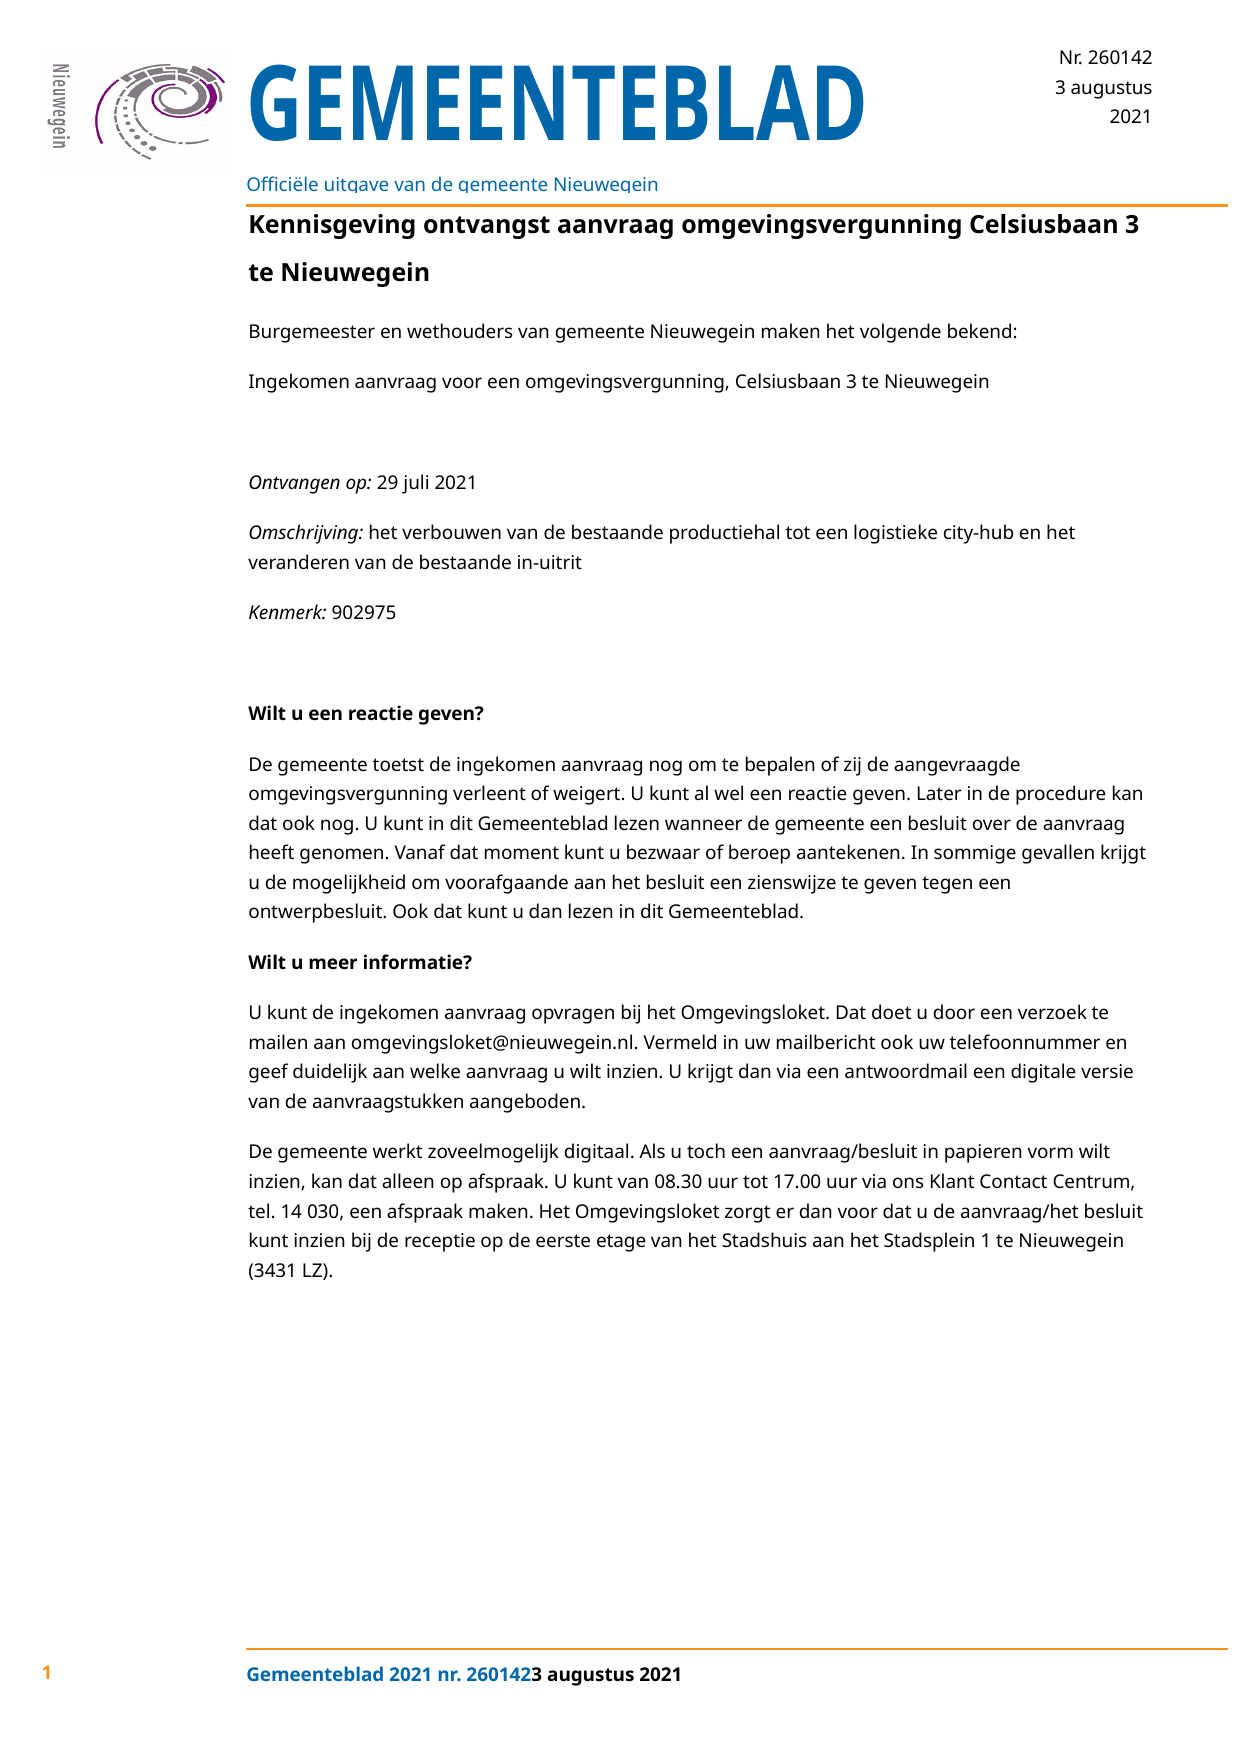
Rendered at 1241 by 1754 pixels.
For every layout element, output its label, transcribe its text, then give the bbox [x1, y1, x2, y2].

text Kennisgeving ontvangst aanvraag omgevingsvergunning Celsiusbaan 3 te Nieuwegein [248, 207, 1152, 288]
picture [41, 47, 231, 172]
text De gemeente toetst de ingekomen aanvraag nog om te bepalen of zij de aangevraagde omgevingsvergunning verleent of weigert. U kunt al wel een reactie geven. Later in de procedure kan dat ook nog. U kunt in dit Gemeenteblad lezen wanneer de gemeente een besluit over de aanvraag heeft genomen. Vanaf dat moment kunt u bezwaar of beroep aantekenen. In sommige gevallen krijgt u de mogelijkheid om voorafgaande aan het besluit een zienswijze te geven tegen een ontwerpbesluit. Ook dat kunt u dan lezen in dit Gemeenteblad. [248, 751, 1152, 924]
text Omschrijving: het verbouwen van de bestaande productiehal tot een logistieke city-hub en het veranderen van de bestaande in-uitrit [248, 519, 1152, 575]
text Ingekomen aanvraag voor een omgevingsvergunning, Celsiusbaan 3 te Nieuwegein [248, 368, 1152, 394]
text Kenmerk: 902975 [248, 599, 1152, 625]
text Ontvangen op: 29 juli 2021 [248, 469, 1152, 495]
text Wilt u een reactie geven? [248, 700, 1152, 726]
text Burgemeester en wethouders van gemeente Nieuwegein maken het volgende bekend: [248, 318, 1152, 344]
text U kunt de ingekomen aanvraag opvragen bij het Omgevingsloket. Dat doet u door een verzoek te mailen aan omgevingsloket@nieuwegein.nl. Vermeld in uw mailbericht ook uw telefoonnummer en geef duidelijk aan welke aanvraag u wilt inzien. U krijgt dan via een antwoordmail een digitale versie van de aanvraagstukken aangeboden. [248, 999, 1152, 1114]
text Wilt u meer informatie? [248, 949, 1152, 975]
text De gemeente werkt zoveelmogelijk digitaal. Als u toch een aanvraag/besluit in papieren vorm wilt inzien, kan dat alleen op afspraak. U kunt van 08.30 uur tot 17.00 uur via ons Klant Contact Centrum, tel. 14 030, een afspraak maken. Het Omgevingsloket zorgt er dan voor dat u de aanvraag/het besluit kunt inzien bij de receptie op de eerste etage van het Stadshuis aan het Stadsplein 1 te Nieuwegein (3431 LZ). [248, 1139, 1152, 1283]
